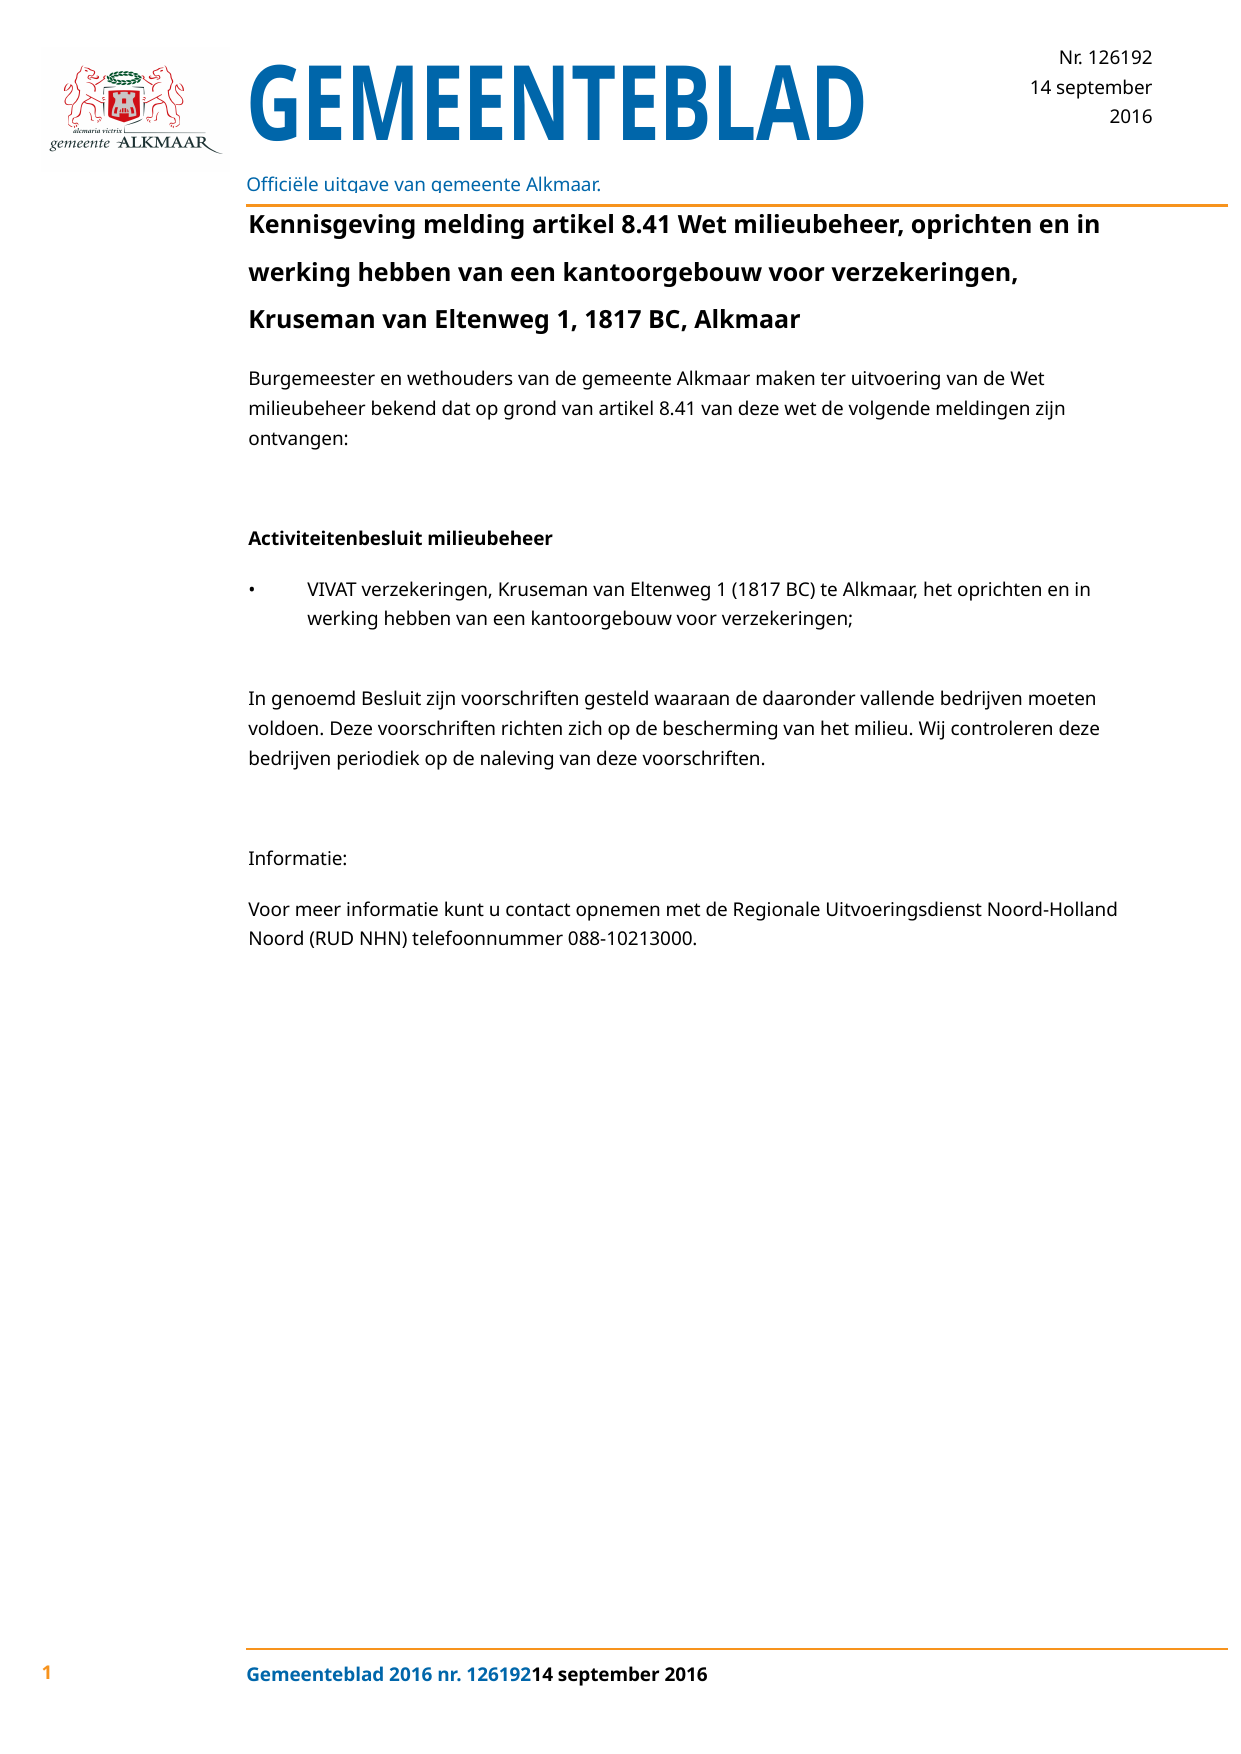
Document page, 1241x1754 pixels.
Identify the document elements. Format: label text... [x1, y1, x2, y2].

picture [41, 47, 231, 172]
text Kennisgeving melding artikel 8.41 Wet milieubeheer, oprichten en in werking hebben van een kantoorgebouw voor verzekeringen, Kruseman van Eltenweg 1, 1817 BC, Alkmaar [248, 207, 1152, 336]
list VIVAT verzekeringen, Kruseman van Eltenweg 1 (1817 BC) te Alkmaar, het oprichten en in werking hebben van een kantoorgebouw voor verzekeringen; [248, 576, 1152, 631]
text Burgemeester en wethouders van de gemeente Alkmaar maken ter uitvoering van de Wet milieubeheer bekend dat op grond van artikel 8.41 van deze wet de volgende meldingen zijn ontvangen: [248, 366, 1152, 450]
text Activiteitenbesluit milieubeheer [248, 526, 1152, 551]
text In genoemd Besluit zijn voorschriften gesteld waaraan de daaronder vallende bedrijven moeten voldoen. Deze voorschriften richten zich op de bescherming van het milieu. Wij controleren deze bedrijven periodiek op de naleving van deze voorschriften. [248, 686, 1152, 770]
text Informatie: [248, 846, 1152, 871]
text Voor meer informatie kunt u contact opnemen met de Regionale Uitvoeringsdienst Noord-Holland Noord (RUD NHN) telefoonnummer 088-10213000. [248, 896, 1152, 951]
